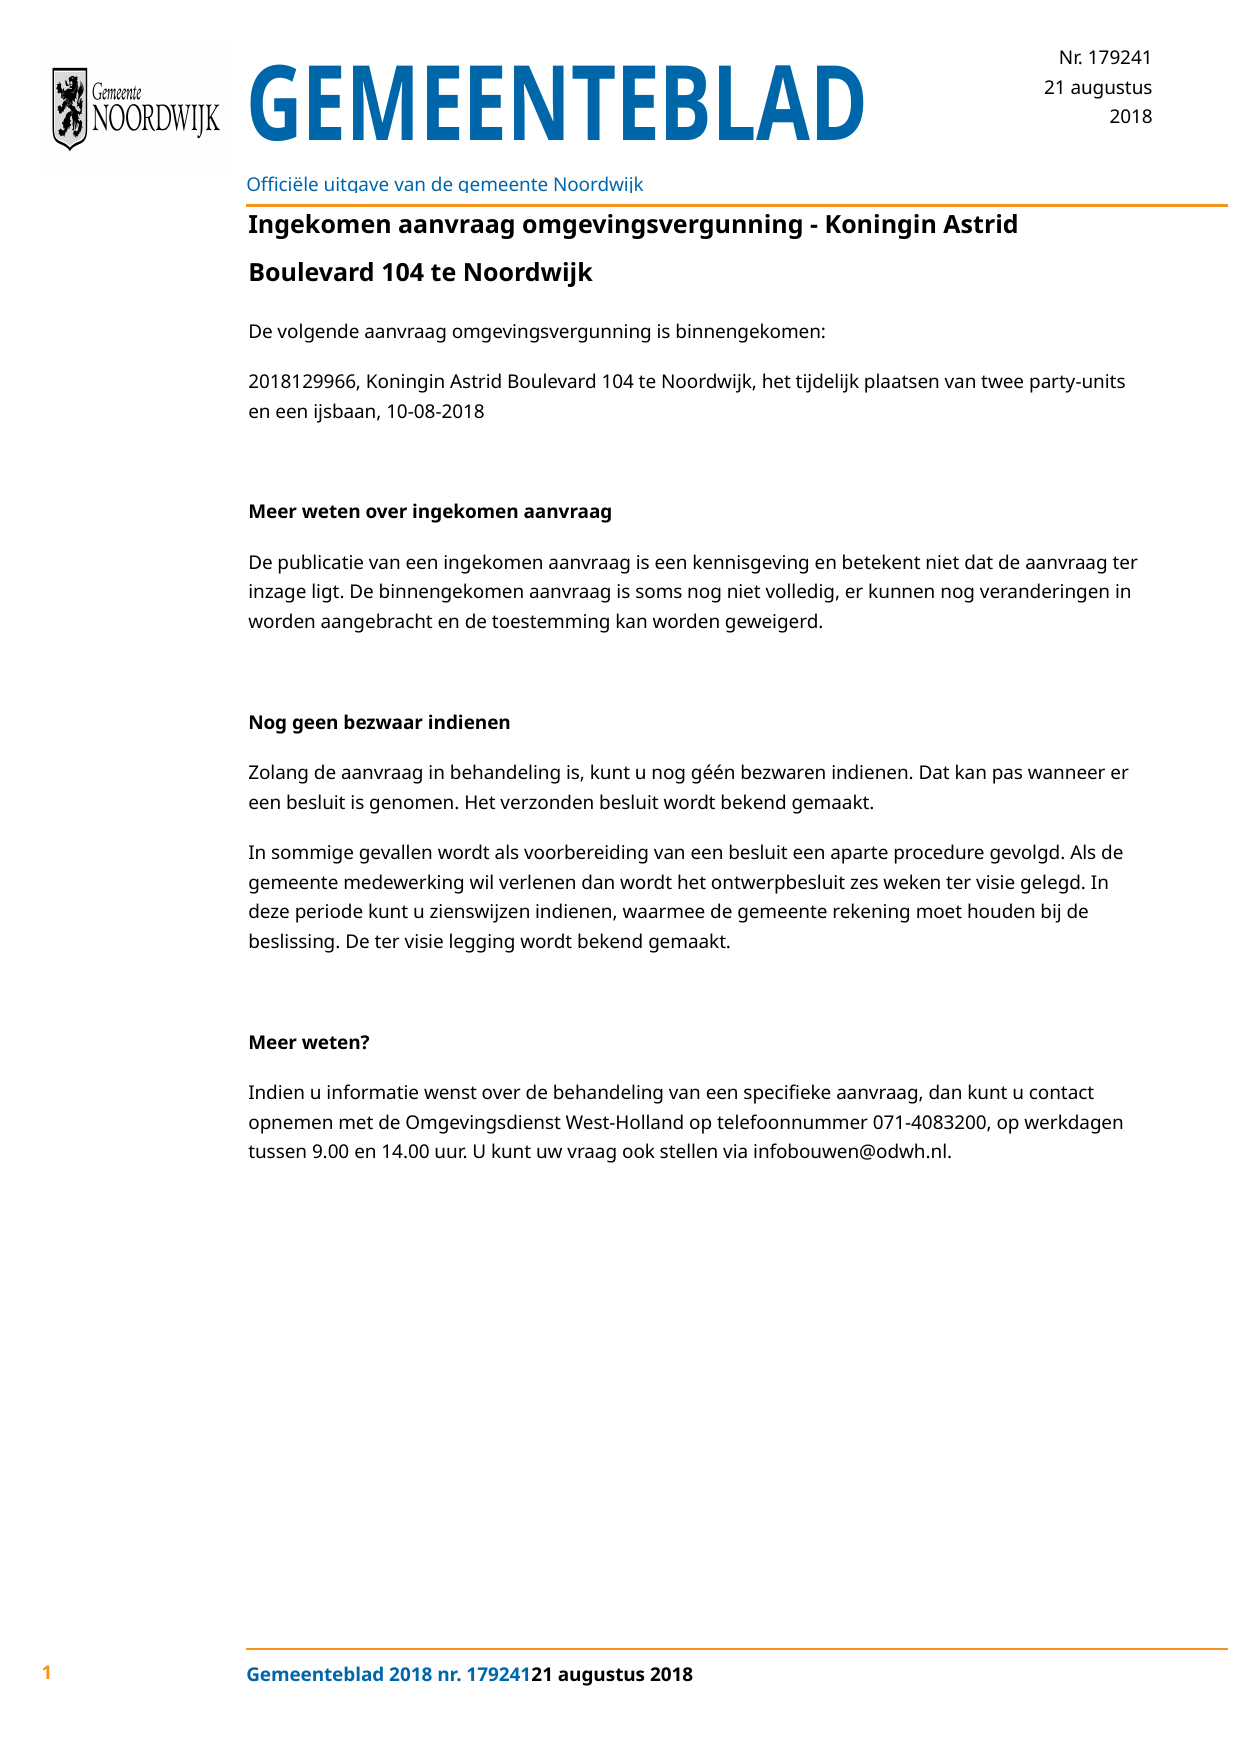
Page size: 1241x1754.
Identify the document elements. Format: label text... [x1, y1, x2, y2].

text 2018129966, Koningin Astrid Boulevard 104 te Noordwijk, het tijdelijk plaatsen van twee party-units en een ijsbaan, 10-08-2018 [248, 368, 1152, 424]
text Indien u informatie wenst over de behandeling van een specifieke aanvraag, dan kunt u contact opnemen met de Omgevingsdienst West-Holland op telefoonnummer 071-4083200, op werkdagen tussen 9.00 en 14.00 uur. U kunt uw vraag ook stellen via infobouwen@odwh.nl. [248, 1079, 1152, 1164]
text Meer weten? [248, 1029, 1152, 1055]
text De volgende aanvraag omgevingsvergunning is binnengekomen: [248, 318, 1152, 344]
text Nog geen bezwaar indienen [248, 709, 1152, 735]
text In sommige gevallen wordt als voorbereiding van een besluit een aparte procedure gevolgd. Als de gemeente medewerking wil verlenen dan wordt het ontwerpbesluit zes weken ter visie gelegd. In deze periode kunt u zienswijzen indienen, waarmee de gemeente rekening moet houden bij de beslissing. De ter visie legging wordt bekend gemaakt. [248, 839, 1152, 954]
text Meer weten over ingekomen aanvraag [248, 499, 1152, 524]
text Zolang de aanvraag in behandeling is, kunt u nog géén bezwaren indienen. Dat kan pas wanneer er een besluit is genomen. Het verzonden besluit wordt bekend gemaakt. [248, 759, 1152, 815]
picture [41, 47, 231, 172]
text De publicatie van een ingekomen aanvraag is een kennisgeving en betekent niet dat de aanvraag ter inzage ligt. De binnengekomen aanvraag is soms nog niet volledig, er kunnen nog veranderingen in worden aangebracht en de toestemming kan worden geweigerd. [248, 549, 1152, 634]
text Ingekomen aanvraag omgevingsvergunning - Koningin Astrid Boulevard 104 te Noordwijk [248, 207, 1152, 288]
